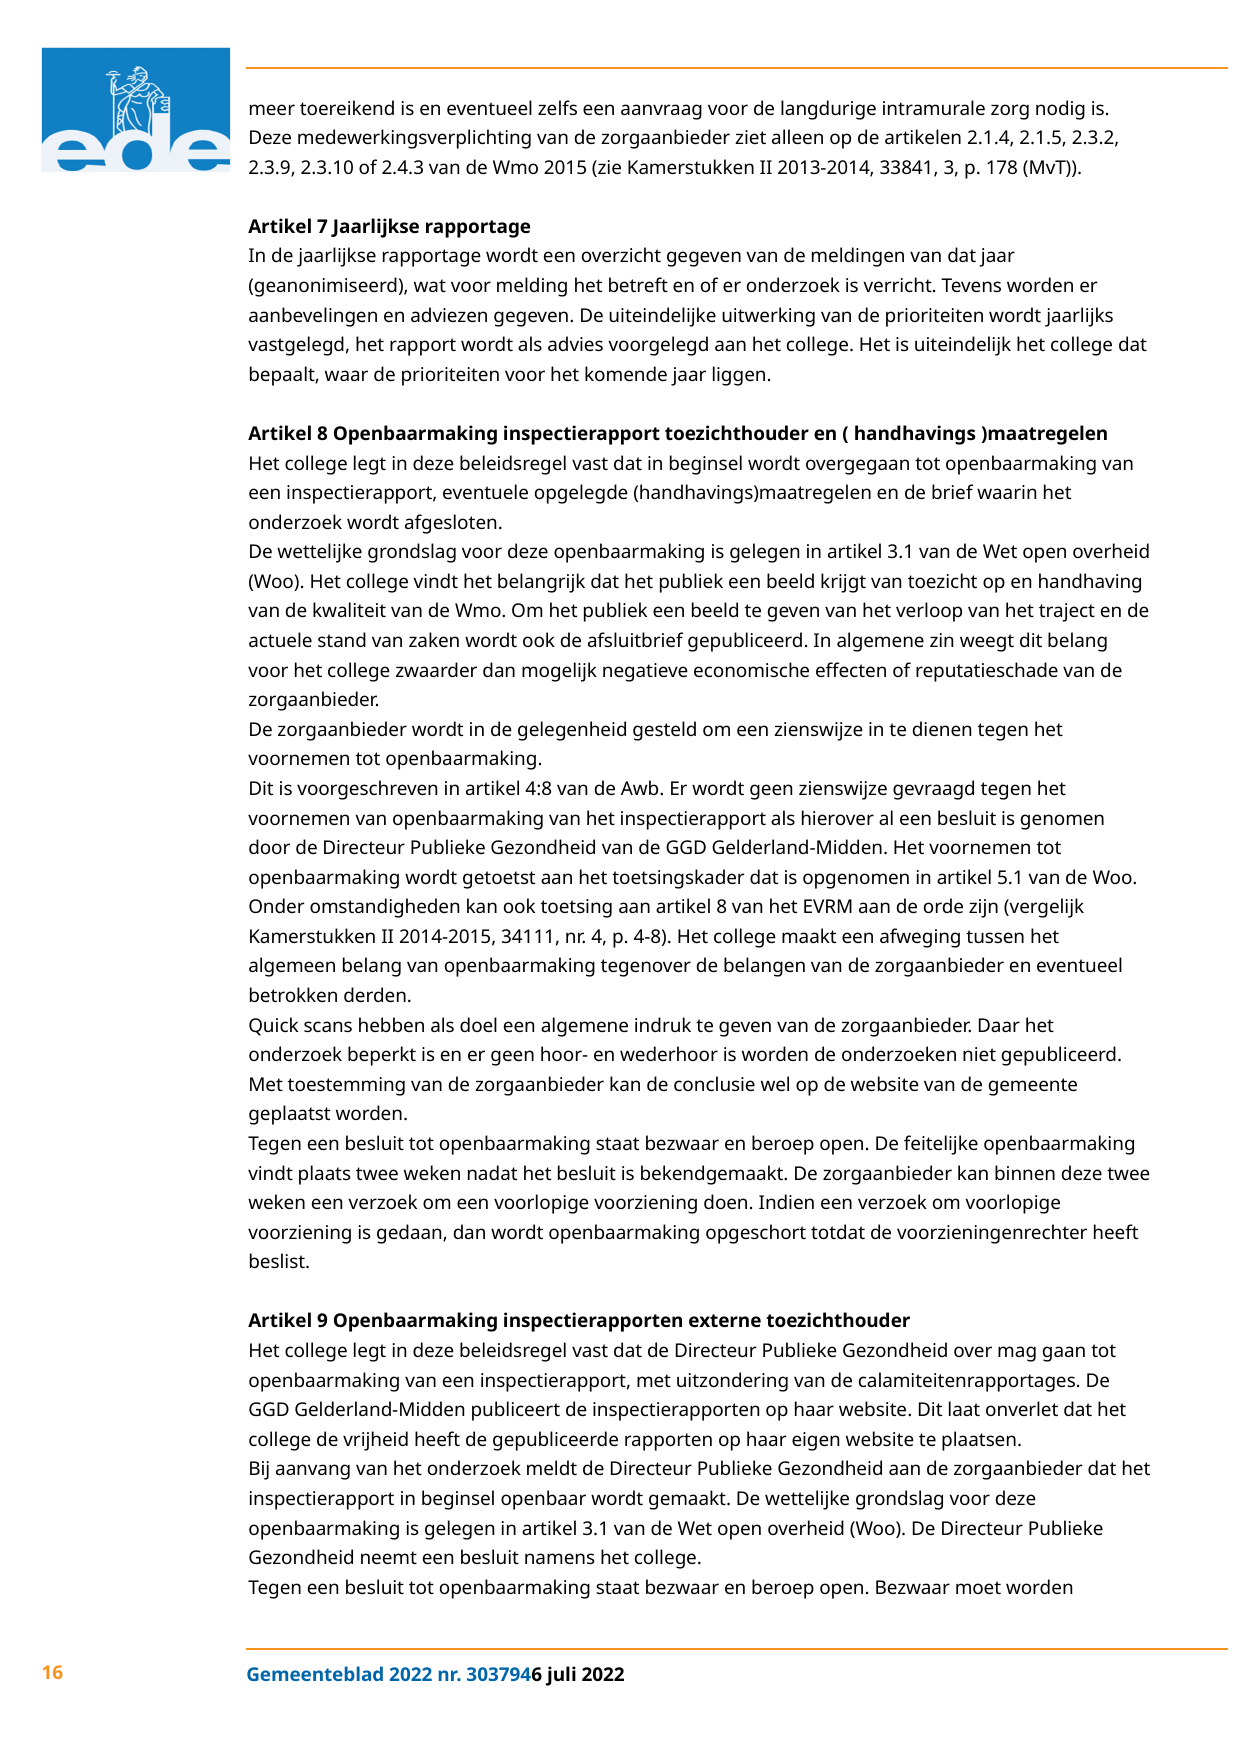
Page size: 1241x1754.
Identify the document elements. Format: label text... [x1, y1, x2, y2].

text meer toereikend is en eventueel zelfs een aanvraag voor de langdurige intramurale zorg nodig is. [248, 95, 1152, 121]
text De wettelijke grondslag voor deze openbaarmaking is gelegen in artikel 3.1 van de Wet open overheid (Woo). Het college vindt het belangrijk dat het publiek een beeld krijgt van toezicht op en handhaving van de kwaliteit van de Wmo. Om het publiek een beeld te geven van het verloop van het traject en de actuele stand van zaken wordt ook de afsluitbrief gepubliceerd. In algemene zin weegt dit belang voor het college zwaarder dan mogelijk negatieve economische effecten of reputatieschade van de zorgaanbieder. [248, 538, 1152, 712]
text Artikel 8 Openbaarmaking inspectierapport toezichthouder en ( handhavings )maatregelen [248, 420, 1152, 446]
text Deze medewerkingsverplichting van de zorgaanbieder ziet alleen op de artikelen 2.1.4, 2.1.5, 2.3.2, 2.3.9, 2.3.10 of 2.4.3 van de Wmo 2015 (zie Kamerstukken II 2013-2014, 33841, 3, p. 178 (MvT)). [248, 124, 1152, 180]
text Artikel 9 Openbaarmaking inspectierapporten externe toezichthouder [248, 1308, 1152, 1333]
text Quick scans hebben als doel een algemene indruk te geven van de zorgaanbieder. Daar het onderzoek beperkt is en er geen hoor- en wederhoor is worden de onderzoeken niet gepubliceerd. Met toestemming van de zorgaanbieder kan de conclusie wel op de website van de gemeente geplaatst worden. [248, 1012, 1152, 1126]
text Bij aanvang van het onderzoek meldt de Directeur Publieke Gezondheid aan de zorgaanbieder dat het inspectierapport in beginsel openbaar wordt gemaakt. De wettelijke grondslag voor deze openbaarmaking is gelegen in artikel 3.1 van de Wet open overheid (Woo). De Directeur Publieke Gezondheid neemt een besluit namens het college. [248, 1456, 1152, 1570]
text Tegen een besluit tot openbaarmaking staat bezwaar en beroep open. De feitelijke openbaarmaking vindt plaats twee weken nadat het besluit is bekendgemaakt. De zorgaanbieder kan binnen deze twee weken een verzoek om een voorlopige voorziening doen. Indien een verzoek om voorlopige voorziening is gedaan, dan wordt openbaarmaking opgeschort totdat de voorzieningenrechter heeft beslist. [248, 1130, 1152, 1274]
picture [41, 47, 231, 172]
text Tegen een besluit tot openbaarmaking staat bezwaar en beroep open. Bezwaar moet worden [248, 1574, 1152, 1600]
text Dit is voorgeschreven in artikel 4:8 van de Awb. Er wordt geen zienswijze gevraagd tegen het voornemen van openbaarmaking van het inspectierapport als hierover al een besluit is genomen door de Directeur Publieke Gezondheid van de GGD Gelderland-Midden. Het voornemen tot openbaarmaking wordt getoetst aan het toetsingskader dat is opgenomen in artikel 5.1 van de Woo. Onder omstandigheden kan ook toetsing aan artikel 8 van het EVRM aan de orde zijn (vergelijk Kamerstukken II 2014-2015, 34111, nr. 4, p. 4-8). Het college maakt een afweging tussen het algemeen belang van openbaarmaking tegenover de belangen van de zorgaanbieder en eventueel betrokken derden. [248, 775, 1152, 1008]
text De zorgaanbieder wordt in de gelegenheid gesteld om een zienswijze in te dienen tegen het voornemen tot openbaarmaking. [248, 716, 1152, 771]
text Het college legt in deze beleidsregel vast dat de Directeur Publieke Gezondheid over mag gaan tot openbaarmaking van een inspectierapport, met uitzondering van de calamiteitenrapportages. De GGD Gelderland-Midden publiceert de inspectierapporten op haar website. Dit laat onverlet dat het college de vrijheid heeft de gepubliceerde rapporten op haar eigen website te plaatsen. [248, 1337, 1152, 1452]
text Artikel 7 Jaarlijkse rapportage [248, 213, 1152, 239]
text Het college legt in deze beleidsregel vast dat in beginsel wordt overgegaan tot openbaarmaking van een inspectierapport, eventuele opgelegde (handhavings)maatregelen en de brief waarin het onderzoek wordt afgesloten. [248, 450, 1152, 535]
text In de jaarlijkse rapportage wordt een overzicht gegeven van de meldingen van dat jaar (geanonimiseerd), wat voor melding het betreft en of er onderzoek is verricht. Tevens worden er aanbevelingen en adviezen gegeven. De uiteindelijke uitwerking van de prioriteiten wordt jaarlijks vastgelegd, het rapport wordt als advies voorgelegd aan het college. Het is uiteindelijk het college dat bepaalt, waar de prioriteiten voor het komende jaar liggen. [248, 243, 1152, 387]
